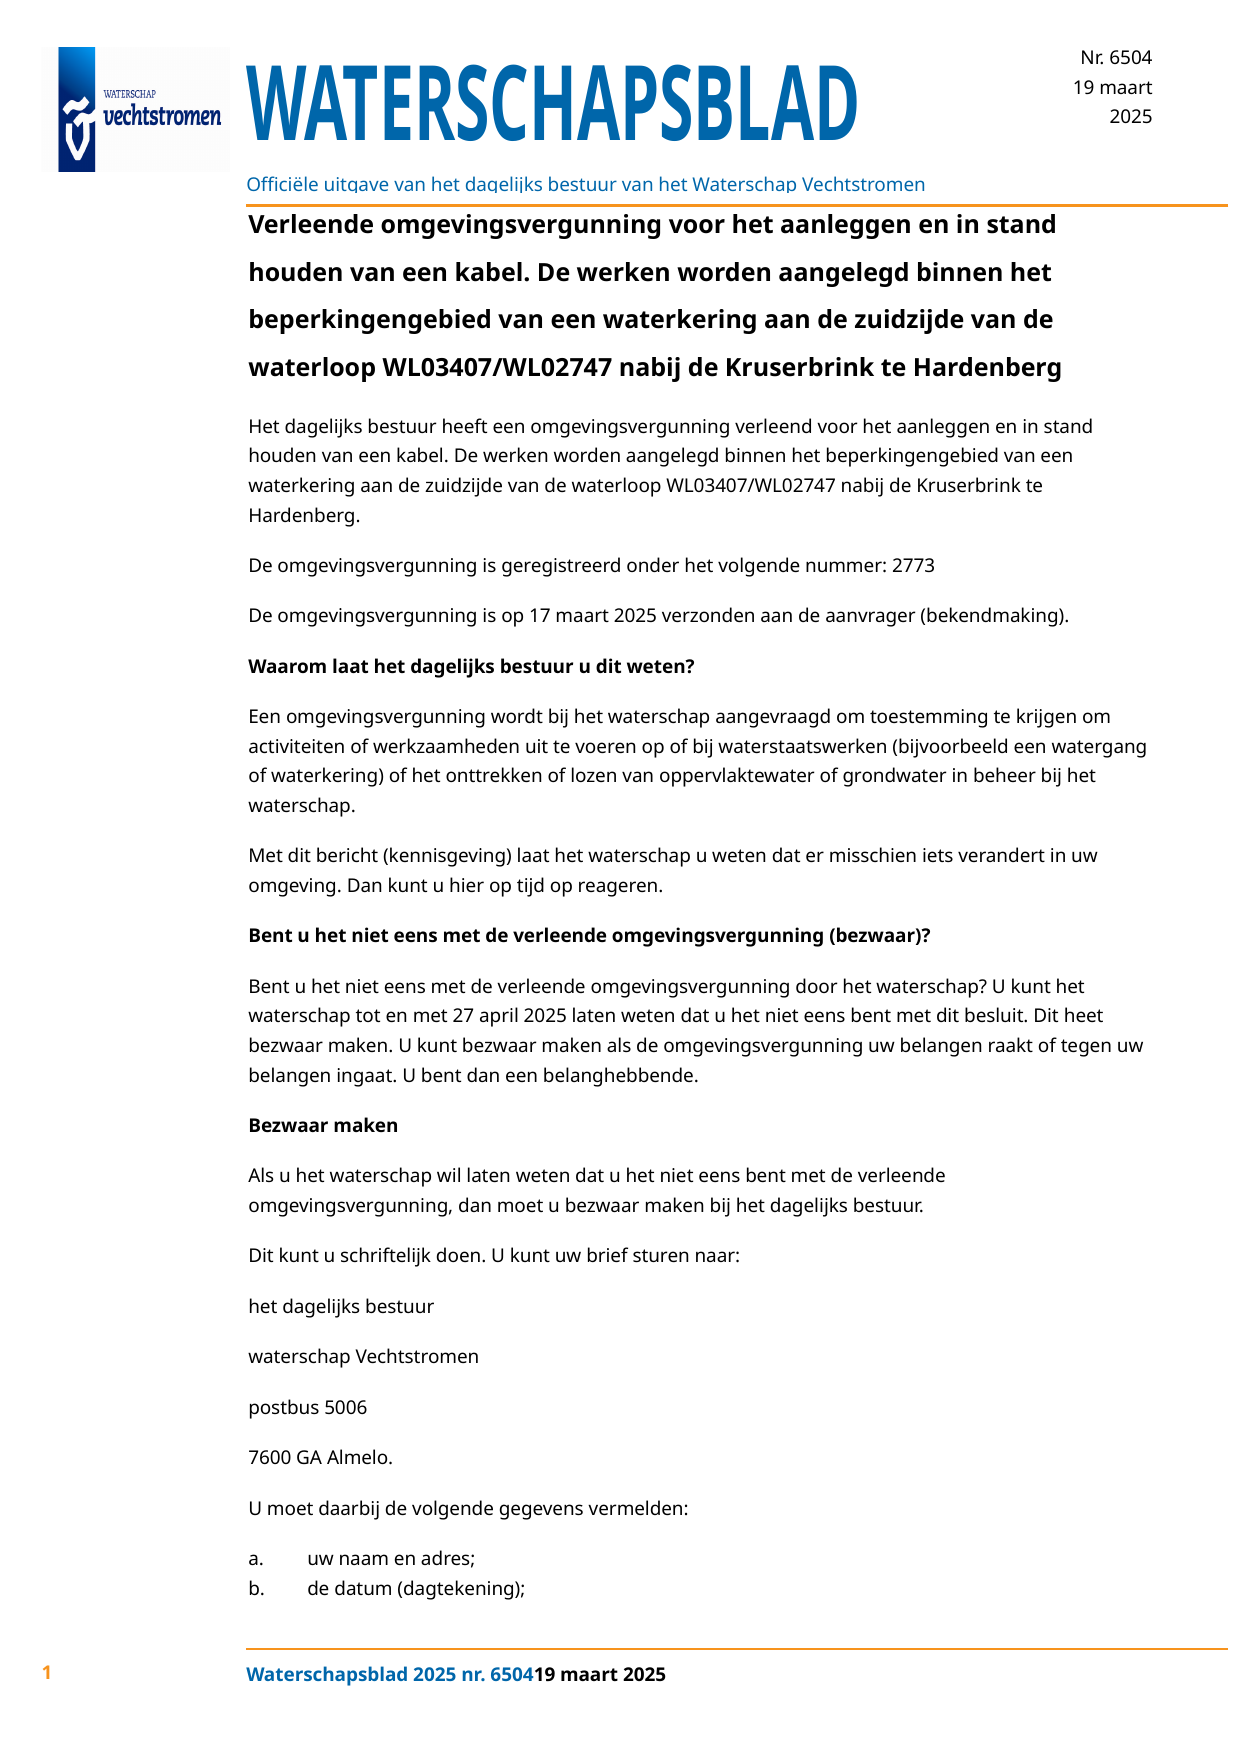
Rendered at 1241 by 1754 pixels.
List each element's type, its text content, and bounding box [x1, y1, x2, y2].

list de datum (dagtekening); [248, 1575, 1152, 1601]
text U moet daarbij de volgende gegevens vermelden: [248, 1495, 1152, 1521]
picture [41, 47, 231, 172]
text De omgevingsvergunning is geregistreerd onder het volgende nummer: 2773 [248, 552, 1152, 578]
text postbus 5006 [248, 1394, 1152, 1420]
text Bent u het niet eens met de verleende omgevingsvergunning (bezwaar)? [248, 923, 1152, 948]
text waterschap Vechtstromen [248, 1343, 1152, 1369]
list uw naam en adres; [248, 1545, 1152, 1571]
text Bezwaar maken [248, 1112, 1152, 1138]
text Als u het waterschap wil laten weten dat u het niet eens bent met de verleende omgevingsvergunning, dan moet u bezwaar maken bij het dagelijks bestuur. [248, 1163, 1152, 1218]
text Waarom laat het dagelijks bestuur u dit weten? [248, 653, 1152, 679]
text Met dit bericht (kennisgeving) laat het waterschap u weten dat er misschien iets verandert in uw omgeving. Dan kunt u hier op tijd op reageren. [248, 843, 1152, 898]
text Dit kunt u schriftelijk doen. U kunt uw brief sturen naar: [248, 1243, 1152, 1268]
text Een omgevingsvergunning wordt bij het waterschap aangevraagd om toestemming te krijgen om activiteiten of werkzaamheden uit te voeren op of bij waterstaatswerken (bijvoorbeeld een watergang of waterkering) of het onttrekken of lozen van oppervlaktewater of grondwater in beheer bij het waterschap. [248, 703, 1152, 818]
text 7600 GA Almelo. [248, 1444, 1152, 1470]
text Het dagelijks bestuur heeft een omgevingsvergunning verleend voor het aanleggen en in stand houden van een kabel. De werken worden aangelegd binnen het beperkingengebied van een waterkering aan de zuidzijde van de waterloop WL03407/WL02747 nabij de Kruserbrink te Hardenberg. [248, 413, 1152, 528]
text De omgevingsvergunning is op 17 maart 2025 verzonden aan de aanvrager (bekendmaking). [248, 603, 1152, 628]
text Bent u het niet eens met de verleende omgevingsvergunning door het waterschap? U kunt het waterschap tot en met 27 april 2025 laten weten dat u het niet eens bent met dit besluit. Dit heet bezwaar maken. U kunt bezwaar maken als de omgevingsvergunning uw belangen raakt of tegen uw belangen ingaat. U bent dan een belanghebbende. [248, 973, 1152, 1088]
text het dagelijks bestuur [248, 1293, 1152, 1319]
text Verleende omgevingsvergunning voor het aanleggen en in stand houden van een kabel. De werken worden aangelegd binnen het beperkingengebied van een waterkering aan de zuidzijde van de waterloop WL03407/WL02747 nabij de Kruserbrink te Hardenberg [248, 207, 1152, 384]
